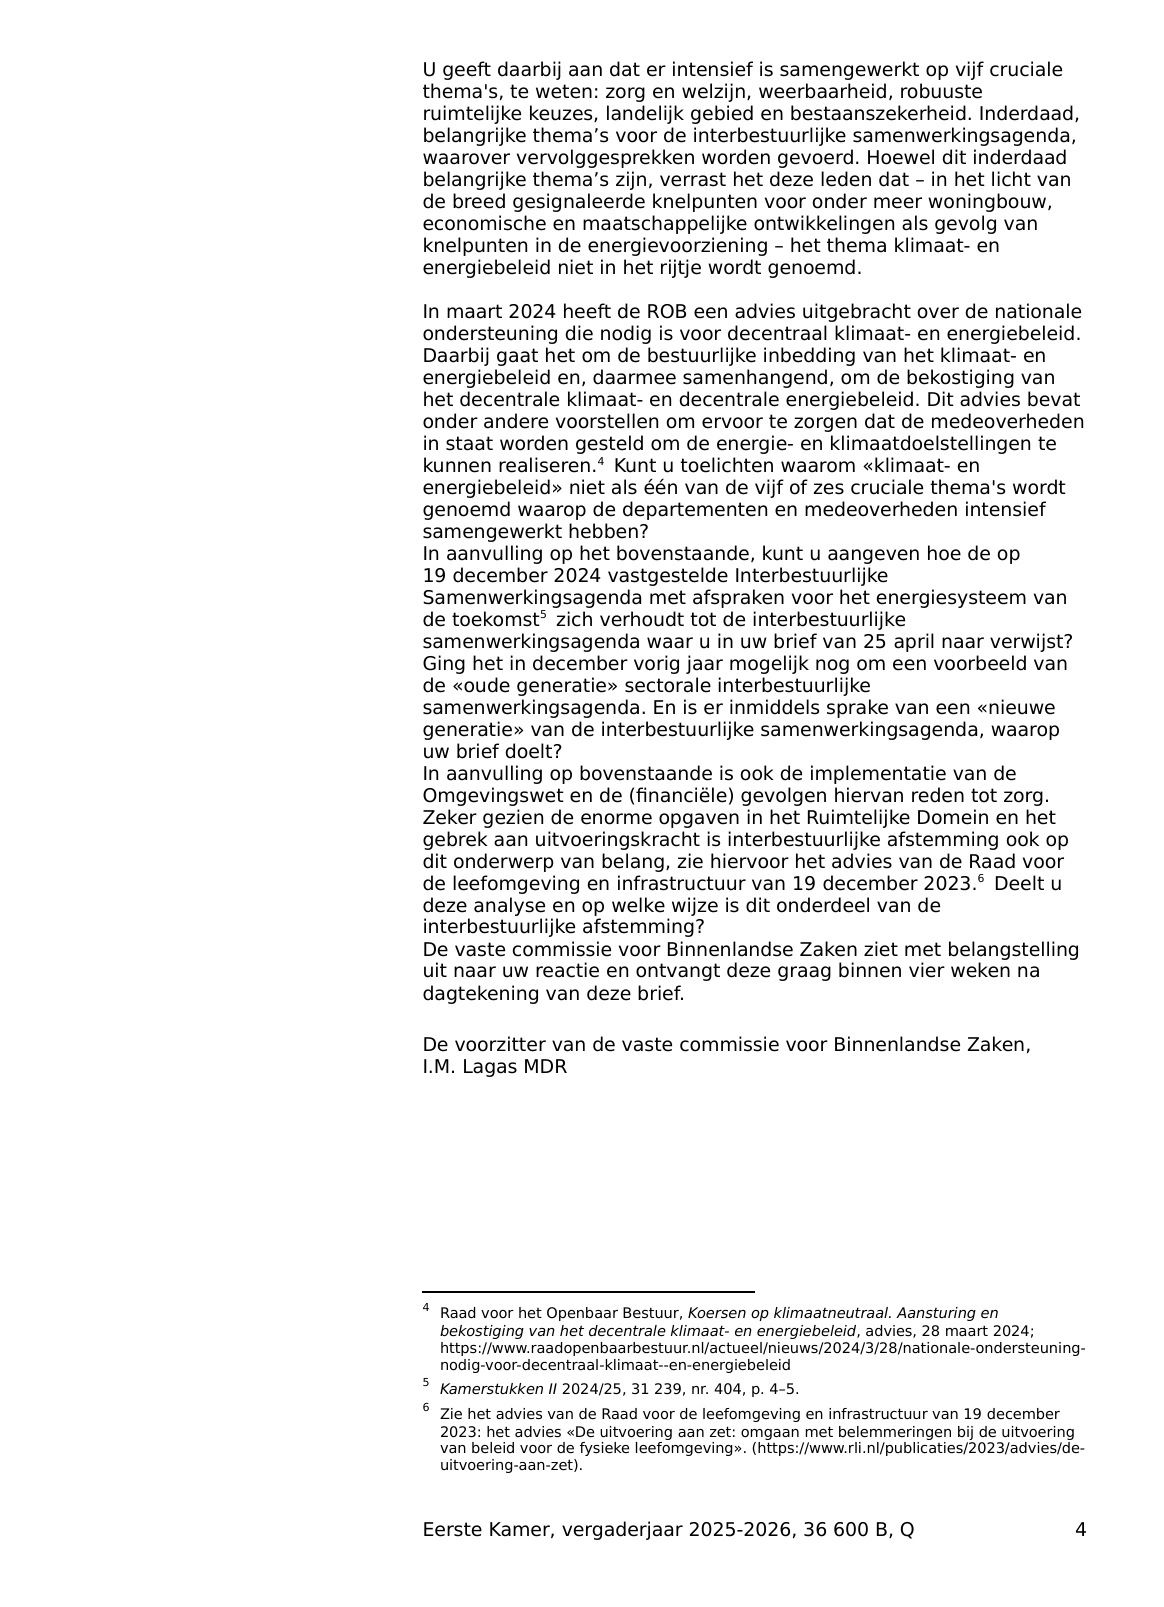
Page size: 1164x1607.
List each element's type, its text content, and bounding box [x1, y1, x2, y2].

text Zie het advies van de Raad voor de leefomgeving en infrastructuur van 19 december 2023: het advies «De uitvoering aan zet: omgaan met belemmeringen bij de uitvoering van beleid voor de fysieke leefomgeving». (https://www.rli.nl/publicaties/2023/advies/de-uitvoering-aan-zet). [422, 1402, 1087, 1474]
text Kamerstukken II 2024/25, 31 239, nr. 404, p. 4–5. [422, 1377, 1087, 1399]
text Raad voor het Openbaar Bestuur, Koersen op klimaatneutraal. Aansturing en bekostiging van het decentrale klimaat- en energiebeleid, advies, 28 maart 2024; https://www.raadopenbaarbestuur.nl/actueel/nieuws/2024/3/28/nationale-ondersteuning-nodig-voor-decentraal-klimaat--en-energiebeleid [422, 1301, 1087, 1374]
text De voorzitter van de vaste commissie voor Binnenlandse Zaken, I.M. Lagas MDR [422, 1034, 1087, 1078]
text U geeft daarbij aan dat er intensief is samengewerkt op vijf cruciale thema's, te weten: zorg en welzijn, weerbaarheid, robuuste ruimtelijke keuzes, landelijk gebied en bestaanszekerheid. Inderdaad, belangrijke thema’s voor de interbestuurlijke samenwerkingsagenda, waarover vervolggesprekken worden gevoerd. Hoewel dit inderdaad belangrijke thema’s zijn, verrast het deze leden dat – in het licht van de breed gesignaleerde knelpunten voor onder meer woningbouw, economische en maatschappelijke ontwikkelingen als gevolg van knelpunten in de energievoorziening – het thema klimaat- en energiebeleid niet in het rijtje wordt genoemd. [422, 59, 1087, 279]
text In maart 2024 heeft de ROB een advies uitgebracht over de nationale ondersteuning die nodig is voor decentraal klimaat- en energiebeleid. Daarbij gaat het om de bestuurlijke inbedding van het klimaat- en energiebeleid en, daarmee samenhangend, om de bekostiging van het decentrale klimaat- en decentrale energiebeleid. Dit advies bevat onder andere voorstellen om ervoor te zorgen dat de medeoverheden in staat worden gesteld om de energie- en klimaatdoelstellingen te kunnen realiseren. Kunt u toelichten waarom «klimaat- en energiebeleid» niet als één van de vijf of zes cruciale thema's wordt genoemd waarop de departementen en medeoverheden intensief samengewerkt hebben? [422, 301, 1087, 543]
text In aanvulling op bovenstaande is ook de implementatie van de Omgevingswet en de (financiële) gevolgen hiervan reden tot zorg. Zeker gezien de enorme opgaven in het Ruimtelijke Domein en het gebrek aan uitvoeringskracht is interbestuurlijke afstemming ook op dit onderwerp van belang, zie hiervoor het advies van de Raad voor de leefomgeving en infrastructuur van 19 december 2023. Deelt u deze analyse en op welke wijze is dit onderdeel van de interbestuurlijke afstemming? [422, 763, 1087, 938]
text De vaste commissie voor Binnenlandse Zaken ziet met belangstelling uit naar uw reactie en ontvangt deze graag binnen vier weken na dagtekening van deze brief. [422, 938, 1087, 1004]
text In aanvulling op het bovenstaande, kunt u aangeven hoe de op 19 december 2024 vastgestelde Interbestuurlijke Samenwerkingsagenda met afspraken voor het energiesysteem van de toekomst zich verhoudt tot de interbestuurlijke samenwerkingsagenda waar u in uw brief van 25 april naar verwijst? Ging het in december vorig jaar mogelijk nog om een voorbeeld van de «oude generatie» sectorale interbestuurlijke samenwerkingsagenda. En is er inmiddels sprake van een «nieuwe generatie» van de interbestuurlijke samenwerkingsagenda, waarop uw brief doelt? [422, 543, 1087, 763]
